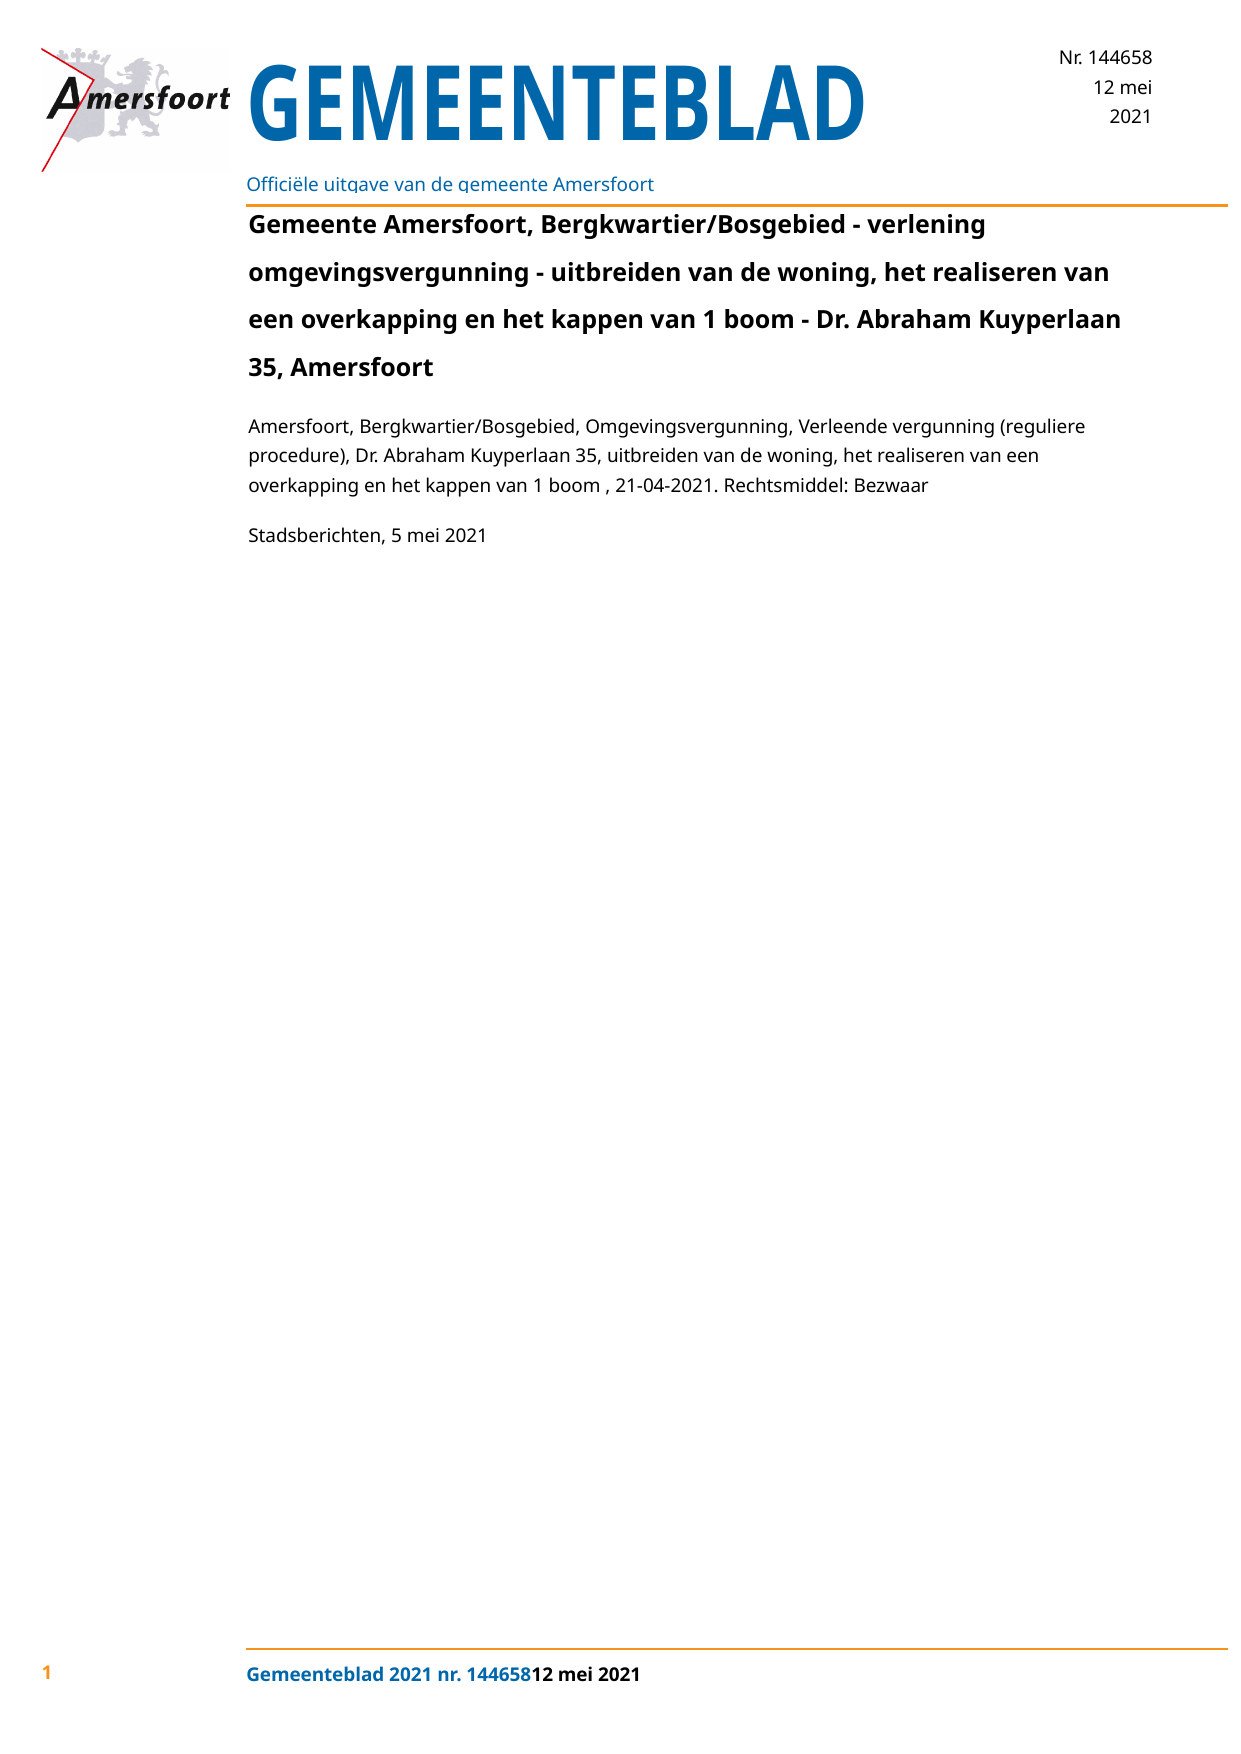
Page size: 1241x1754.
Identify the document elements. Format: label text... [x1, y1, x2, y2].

text Gemeente Amersfoort, Bergkwartier/Bosgebied - verlening omgevingsvergunning - uitbreiden van de woning, het realiseren van een overkapping en het kappen van 1 boom - Dr. Abraham Kuyperlaan 35, Amersfoort [248, 207, 1152, 384]
picture [41, 47, 231, 172]
text Stadsberichten, 5 mei 2021 [248, 523, 1152, 548]
text Amersfoort, Bergkwartier/Bosgebied, Omgevingsvergunning, Verleende vergunning (reguliere procedure), Dr. Abraham Kuyperlaan 35, uitbreiden van de woning, het realiseren van een overkapping en het kappen van 1 boom , 21-04-2021. Rechtsmiddel: Bezwaar [248, 413, 1152, 498]
